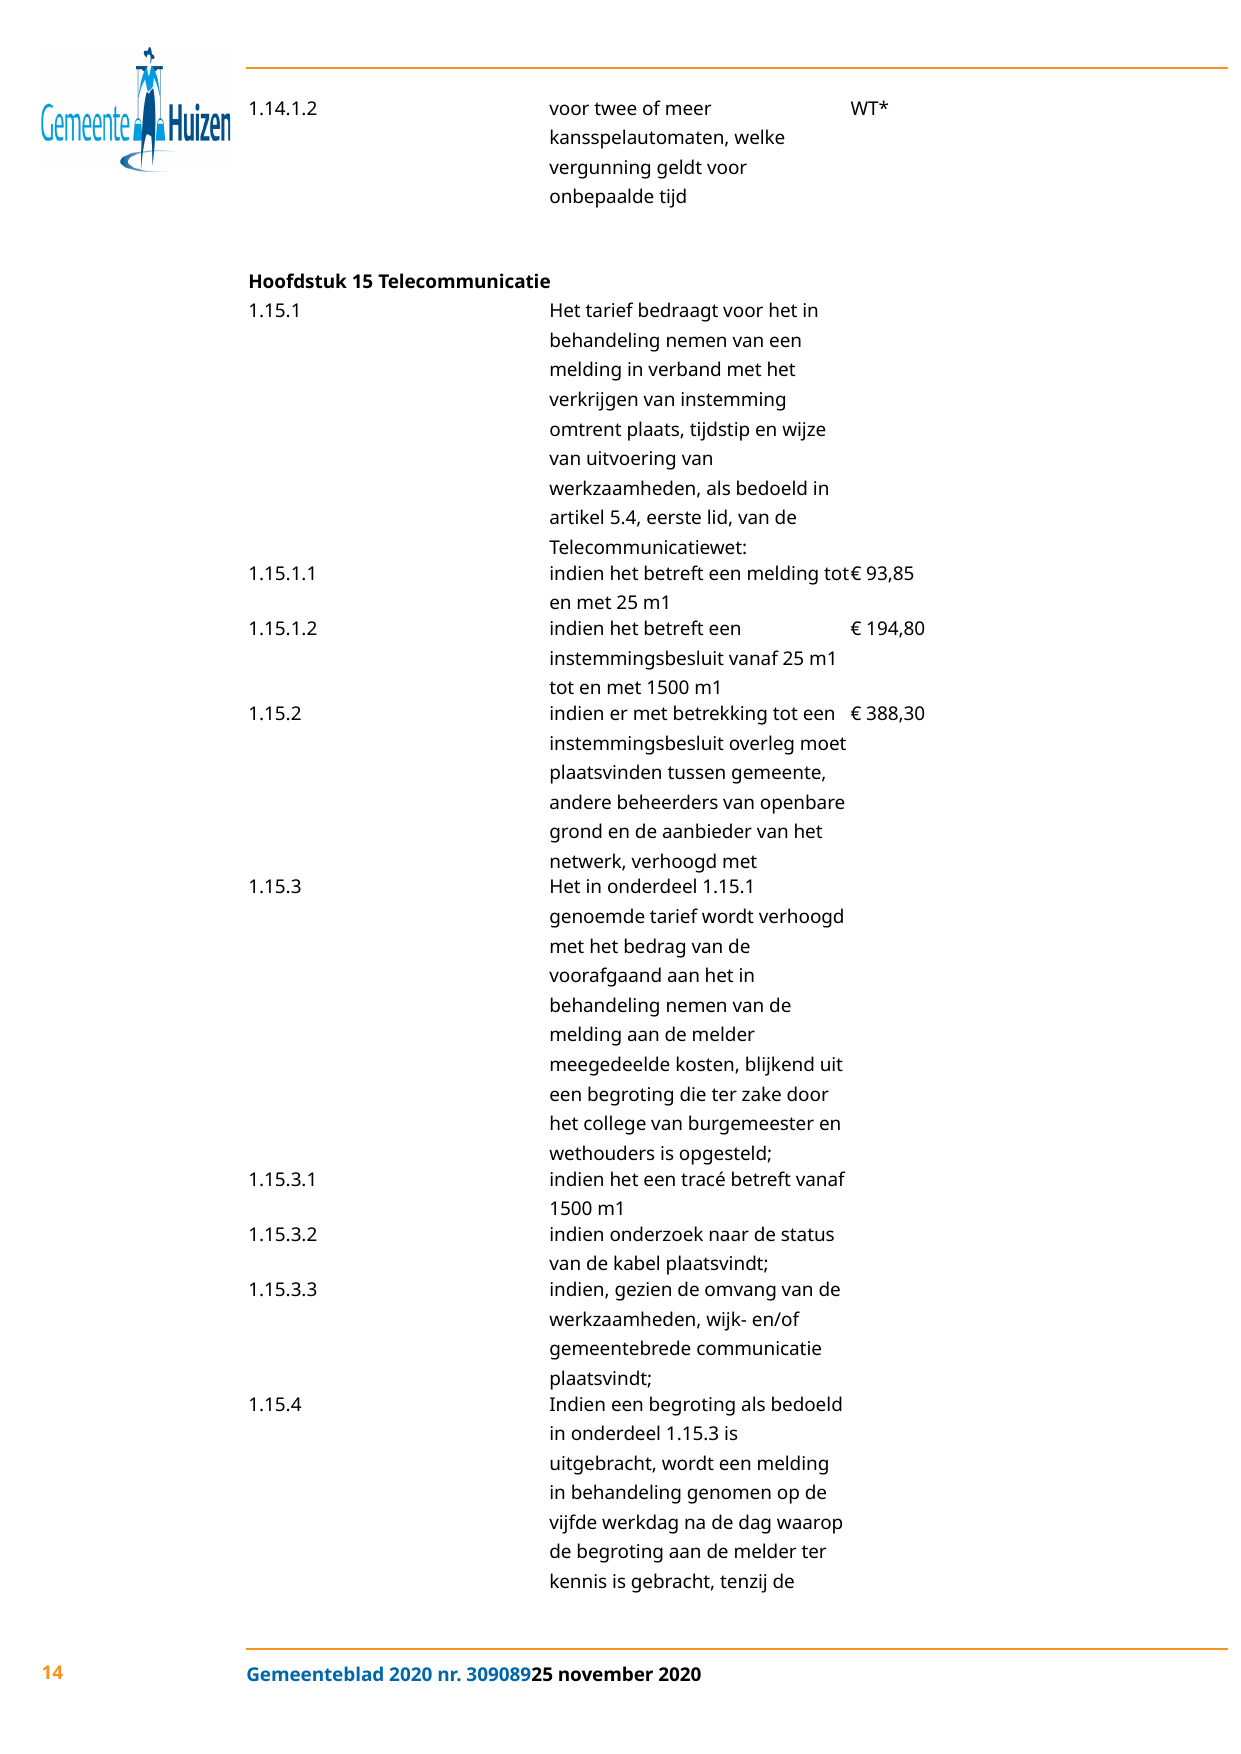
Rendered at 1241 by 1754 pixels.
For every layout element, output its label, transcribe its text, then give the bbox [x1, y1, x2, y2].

table_header 1.15.1 [248, 298, 549, 560]
picture [41, 47, 231, 172]
table_cell [549, 209, 850, 235]
table_cell 1.15.2 [248, 700, 549, 874]
table_cell indien, gezien de omvang van de werkzaamheden, wijk- en/of gemeentebrede communicatie plaatsvindt; [549, 1276, 850, 1391]
table_cell € 93,85 [850, 560, 1152, 615]
table_cell 1.15.3.3 [248, 1276, 549, 1391]
table_header Het tarief bedraagt voor het in behandeling nemen van een melding in verband met het verkrijgen van instemming omtrent plaats, tijdstip en wijze van uitvoering van werkzaamheden, als bedoeld in artikel 5.4, eerste lid, van de Telecommunicatiewet: [549, 298, 850, 560]
table_cell 1.15.1.1 [248, 560, 549, 615]
table_cell indien het betreft een instemmingsbesluit vanaf 25 m1 tot en met 1500 m1 [549, 615, 850, 700]
table_cell [850, 209, 1152, 235]
table_cell 1.15.3.1 [248, 1166, 549, 1221]
table_cell € 388,30 [850, 700, 1152, 874]
table_cell indien onderzoek naar de status van de kabel plaatsvindt; [549, 1221, 850, 1276]
table_cell 1.15.1.2 [248, 615, 549, 700]
table_cell indien het een tracé betreft vanaf 1500 m1 [549, 1166, 850, 1221]
table_cell [248, 209, 549, 235]
table_cell [850, 1276, 1152, 1391]
table_cell 1.15.3 [248, 874, 549, 1166]
table_cell 1.14.1.2 [248, 95, 549, 209]
text Hoofdstuk 15 Telecommunicatie [248, 268, 1152, 293]
table_cell indien het betreft een melding tot en met 25 m1 [549, 560, 850, 615]
table_cell [850, 1391, 1152, 1594]
table_cell 1.15.4 [248, 1391, 549, 1594]
table_cell 1.15.3.2 [248, 1221, 549, 1276]
table_cell WT* [850, 95, 1152, 209]
table_cell [850, 1166, 1152, 1221]
table_cell [850, 1221, 1152, 1276]
table_cell Het in onderdeel 1.15.1 genoemde tarief wordt verhoogd met het bedrag van de voorafgaand aan het in behandeling nemen van de melding aan de melder meegedeelde kosten, blijkend uit een begroting die ter zake door het college van burgemeester en wethouders is opgesteld; [549, 874, 850, 1166]
table_cell € 194,80 [850, 615, 1152, 700]
table_cell voor twee of meer kansspelautomaten, welke vergunning geldt voor onbepaalde tijd [549, 95, 850, 209]
table_cell Indien een begroting als bedoeld in onderdeel 1.15.3 is uitgebracht, wordt een melding in behandeling genomen op de vijfde werkdag na de dag waarop de begroting aan de melder ter kennis is gebracht, tenzij de [549, 1391, 850, 1594]
table_header [850, 298, 1152, 560]
table_cell [850, 874, 1152, 1166]
table_cell indien er met betrekking tot een instemmingsbesluit overleg moet plaatsvinden tussen gemeente, andere beheerders van openbare grond en de aanbieder van het netwerk, verhoogd met [549, 700, 850, 874]
